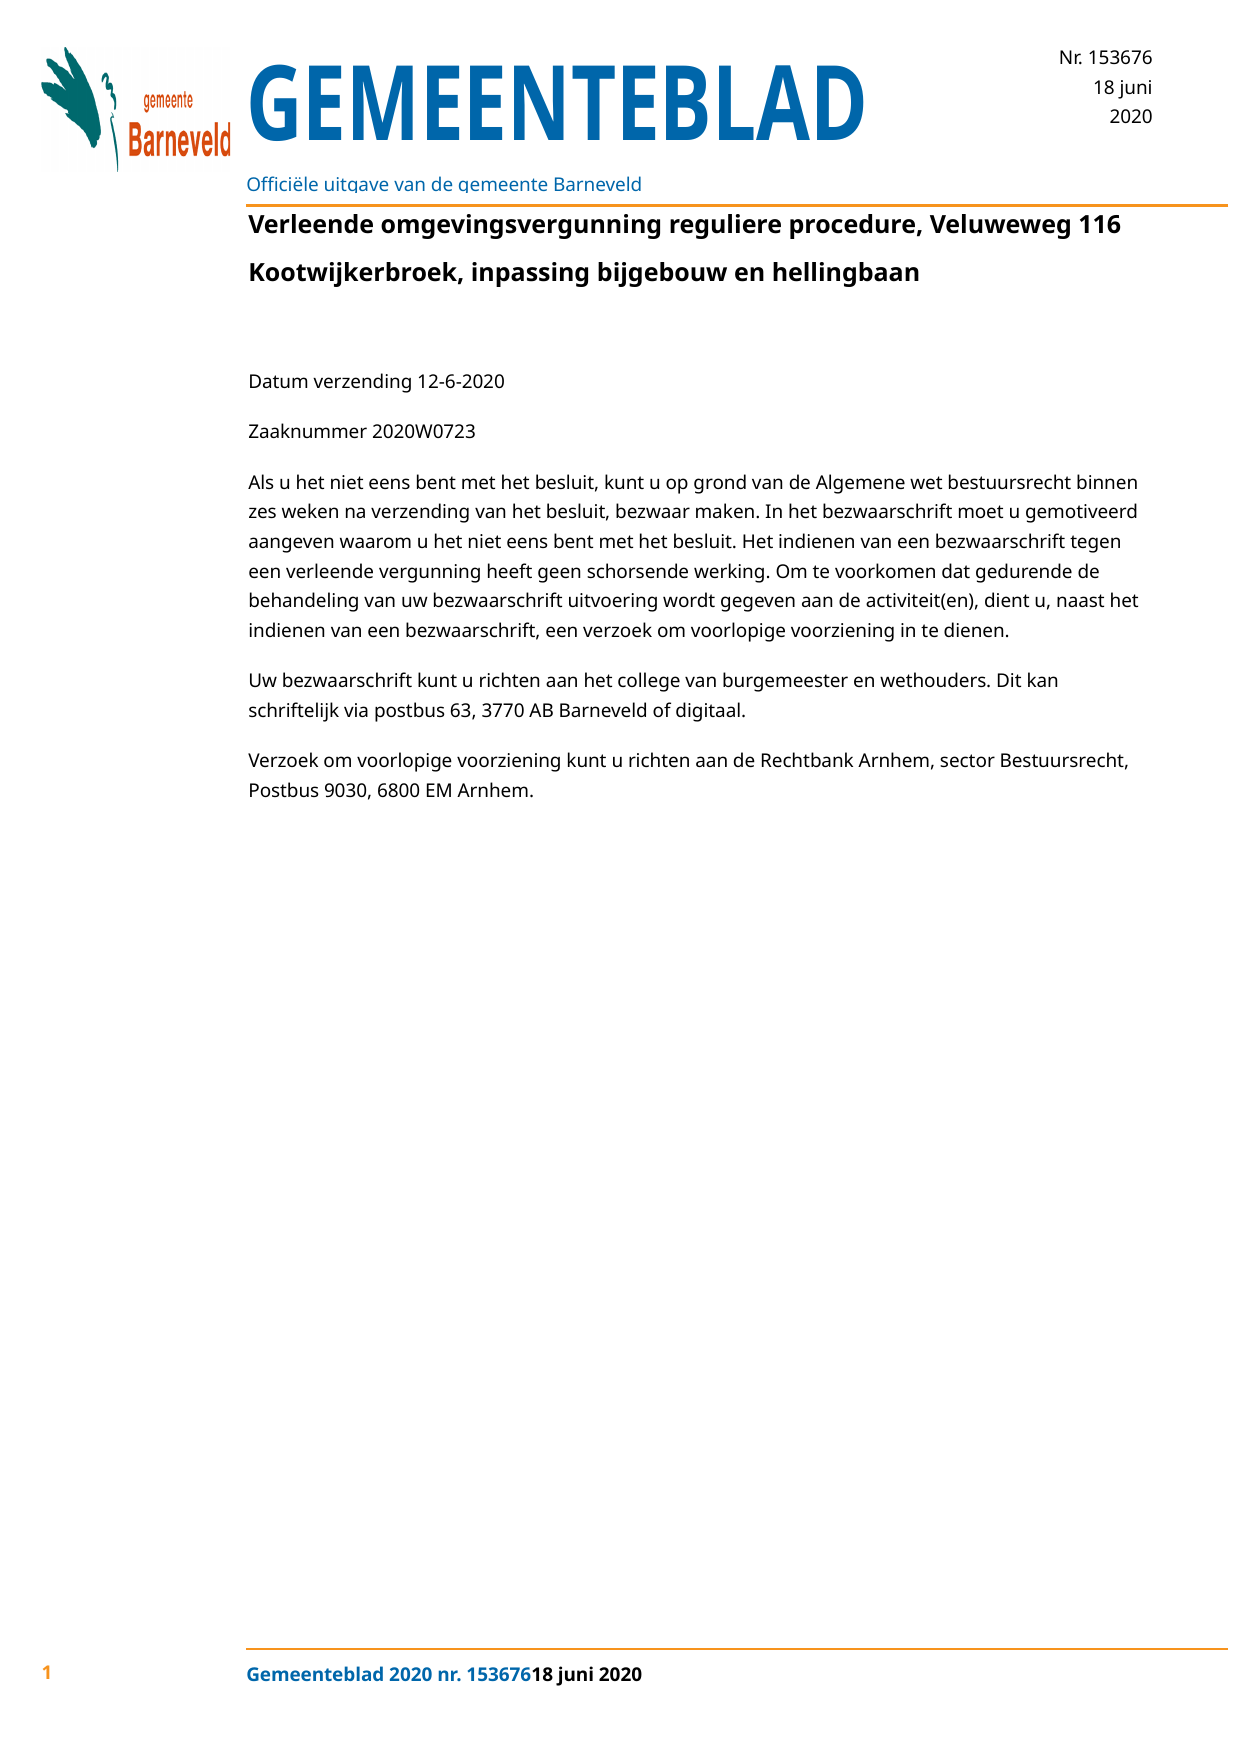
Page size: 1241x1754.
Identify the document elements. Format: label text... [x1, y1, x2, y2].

text Zaaknummer 2020W0723 [248, 419, 1152, 444]
text Datum verzending 12-6-2020 [248, 368, 1152, 394]
text Uw bezwaarschrift kunt u richten aan het college van burgemeester en wethouders. Dit kan schriftelijk via postbus 63, 3770 AB Barneveld of digitaal. [248, 667, 1152, 723]
text Als u het niet eens bent met het besluit, kunt u op grond van de Algemene wet bestuursrecht binnen zes weken na verzending van het besluit, bezwaar maken. In het bezwaarschrift moet u gemotiveerd aangeven waarom u het niet eens bent met het besluit. Het indienen van een bezwaarschrift tegen een verleende vergunning heeft geen schorsende werking. Om te voorkomen dat gedurende de behandeling van uw bezwaarschrift uitvoering wordt gegeven aan de activiteit(en), dient u, naast het indienen van een bezwaarschrift, een verzoek om voorlopige voorziening in te dienen. [248, 469, 1152, 643]
text Verzoek om voorlopige voorziening kunt u richten aan de Rechtbank Arnhem, sector Bestuursrecht, Postbus 9030, 6800 EM Arnhem. [248, 747, 1152, 803]
picture [41, 47, 231, 172]
text Verleende omgevingsvergunning reguliere procedure, Veluweweg 116 Kootwijkerbroek, inpassing bijgebouw en hellingbaan [248, 207, 1152, 288]
